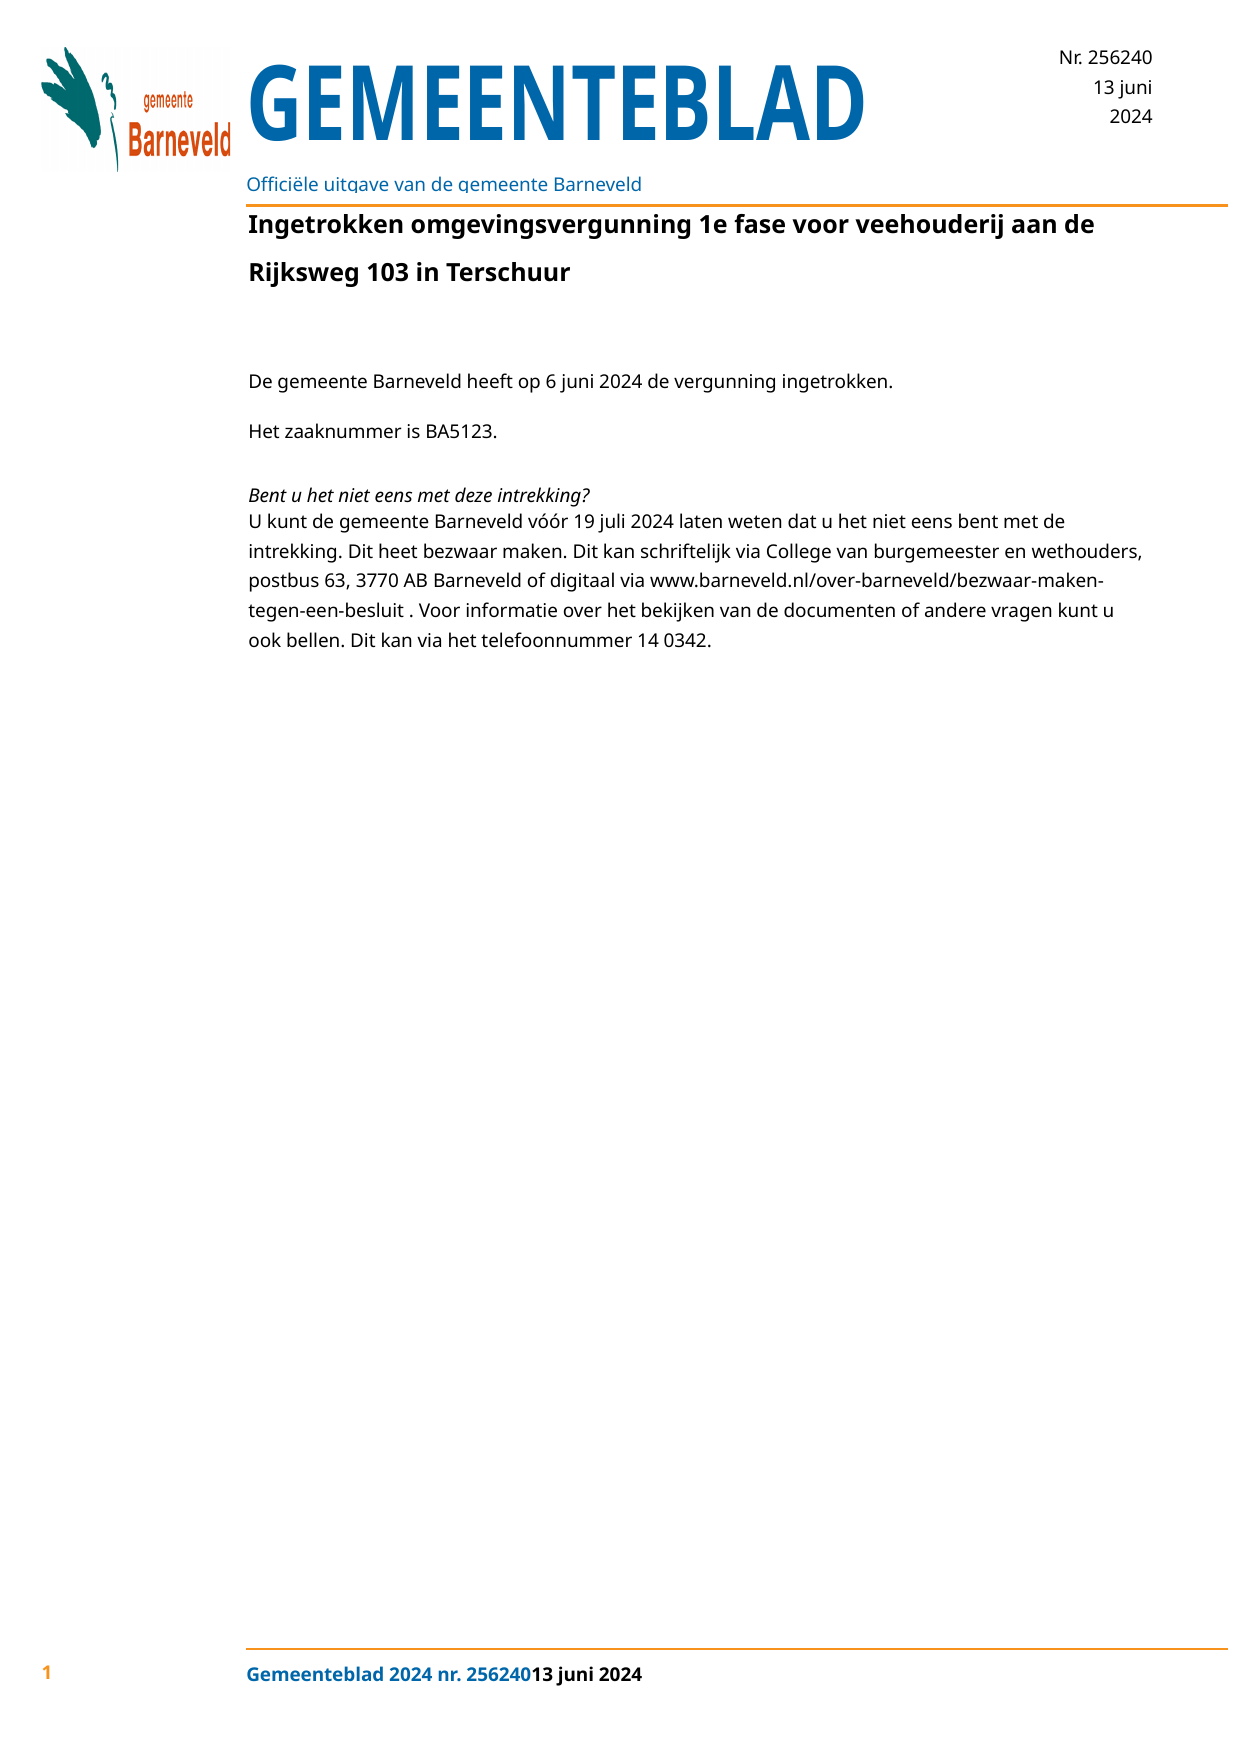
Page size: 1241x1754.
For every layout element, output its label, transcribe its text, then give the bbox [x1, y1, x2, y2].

text De gemeente Barneveld heeft op 6 juni 2024 de vergunning ingetrokken. [248, 368, 1152, 394]
text Bent u het niet eens met deze intrekking? [248, 483, 1152, 508]
picture [41, 47, 231, 172]
text U kunt de gemeente Barneveld vóór 19 juli 2024 laten weten dat u het niet eens bent met de intrekking. Dit heet bezwaar maken. Dit kan schriftelijk via College van burgemeester en wethouders, postbus 63, 3770 AB Barneveld of digitaal via www.barneveld.nl/over-barneveld/bezwaar-maken-tegen-een-besluit . Voor informatie over het bekijken van de documenten of andere vragen kunt u ook bellen. Dit kan via het telefoonnummer 14 0342. [248, 508, 1152, 652]
text Het zaaknummer is BA5123. [248, 419, 1152, 444]
text Ingetrokken omgevingsvergunning 1e fase voor veehouderij aan de Rijksweg 103 in Terschuur [248, 207, 1152, 288]
